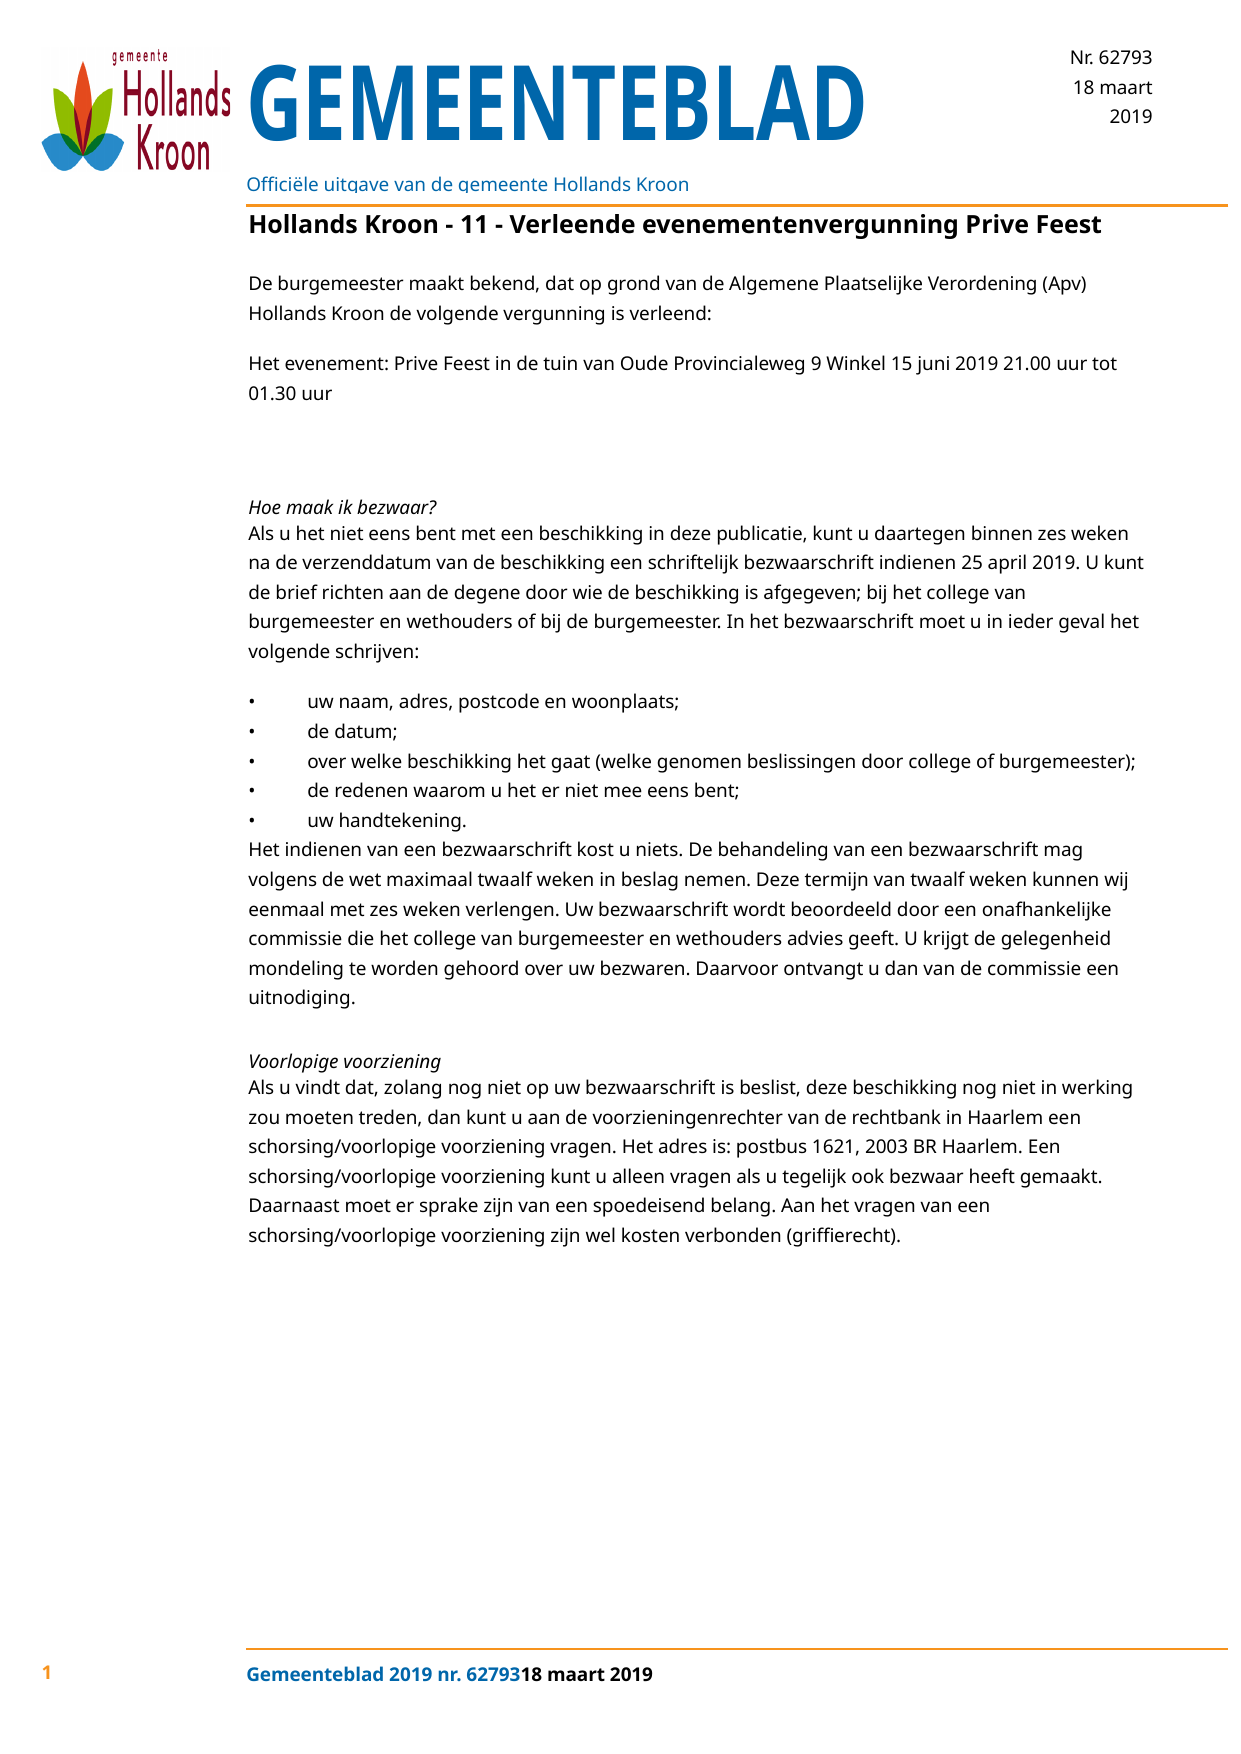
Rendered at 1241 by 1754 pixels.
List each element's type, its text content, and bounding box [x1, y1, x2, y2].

text Als u het niet eens bent met een beschikking in deze publicatie, kunt u daartegen binnen zes weken na de verzenddatum van de beschikking een schriftelijk bezwaarschrift indienen 25 april 2019. U kunt de brief richten aan de degene door wie de beschikking is afgegeven; bij het college van burgemeester en wethouders of bij de burgemeester. In het bezwaarschrift moet u in ieder geval het volgende schrijven: [248, 520, 1152, 664]
text Het evenement: Prive Feest in de tuin van Oude Provincialeweg 9 Winkel 15 juni 2019 21.00 uur tot 01.30 uur [248, 350, 1152, 406]
list de datum; [248, 718, 1152, 744]
list uw handtekening. [248, 807, 1152, 833]
text Het indienen van een bezwaarschrift kost u niets. De behandeling van een bezwaarschrift mag volgens de wet maximaal twaalf weken in beslag nemen. Deze termijn van twaalf weken kunnen wij eenmaal met zes weken verlengen. Uw bezwaarschrift wordt beoordeeld door een onafhankelijke commissie die het college van burgemeester en wethouders advies geeft. U krijgt de gelegenheid mondeling te worden gehoord over uw bezwaren. Daarvoor ontvangt u dan van de commissie een uitnodiging. [248, 837, 1152, 1010]
text Hoe maak ik bezwaar? [248, 494, 1152, 520]
list uw naam, adres, postcode en woonplaats; [248, 689, 1152, 714]
text De burgemeester maakt bekend, dat op grond van de Algemene Plaatselijke Verordening (Apv) Hollands Kroon de volgende vergunning is verleend: [248, 270, 1152, 326]
text Hollands Kroon - 11 - Verleende evenementenvergunning Prive Feest [248, 207, 1152, 241]
list over welke beschikking het gaat (welke genomen beslissingen door college of burgemeester); [248, 748, 1152, 774]
picture [41, 47, 231, 172]
list de redenen waarom u het er niet mee eens bent; [248, 777, 1152, 803]
text Als u vindt dat, zolang nog niet op uw bezwaarschrift is beslist, deze beschikking nog niet in werking zou moeten treden, dan kunt u aan de voorzieningenrechter van de rechtbank in Haarlem een schorsing/voorlopige voorziening vragen. Het adres is: postbus 1621, 2003 BR Haarlem. Een schorsing/voorlopige voorziening kunt u alleen vragen als u tegelijk ook bezwaar heeft gemaakt. Daarnaast moet er sprake zijn van een spoedeisend belang. Aan het vragen van een schorsing/voorlopige voorziening zijn wel kosten verbonden (griffierecht). [248, 1074, 1152, 1248]
text Voorlopige voorziening [248, 1048, 1152, 1074]
